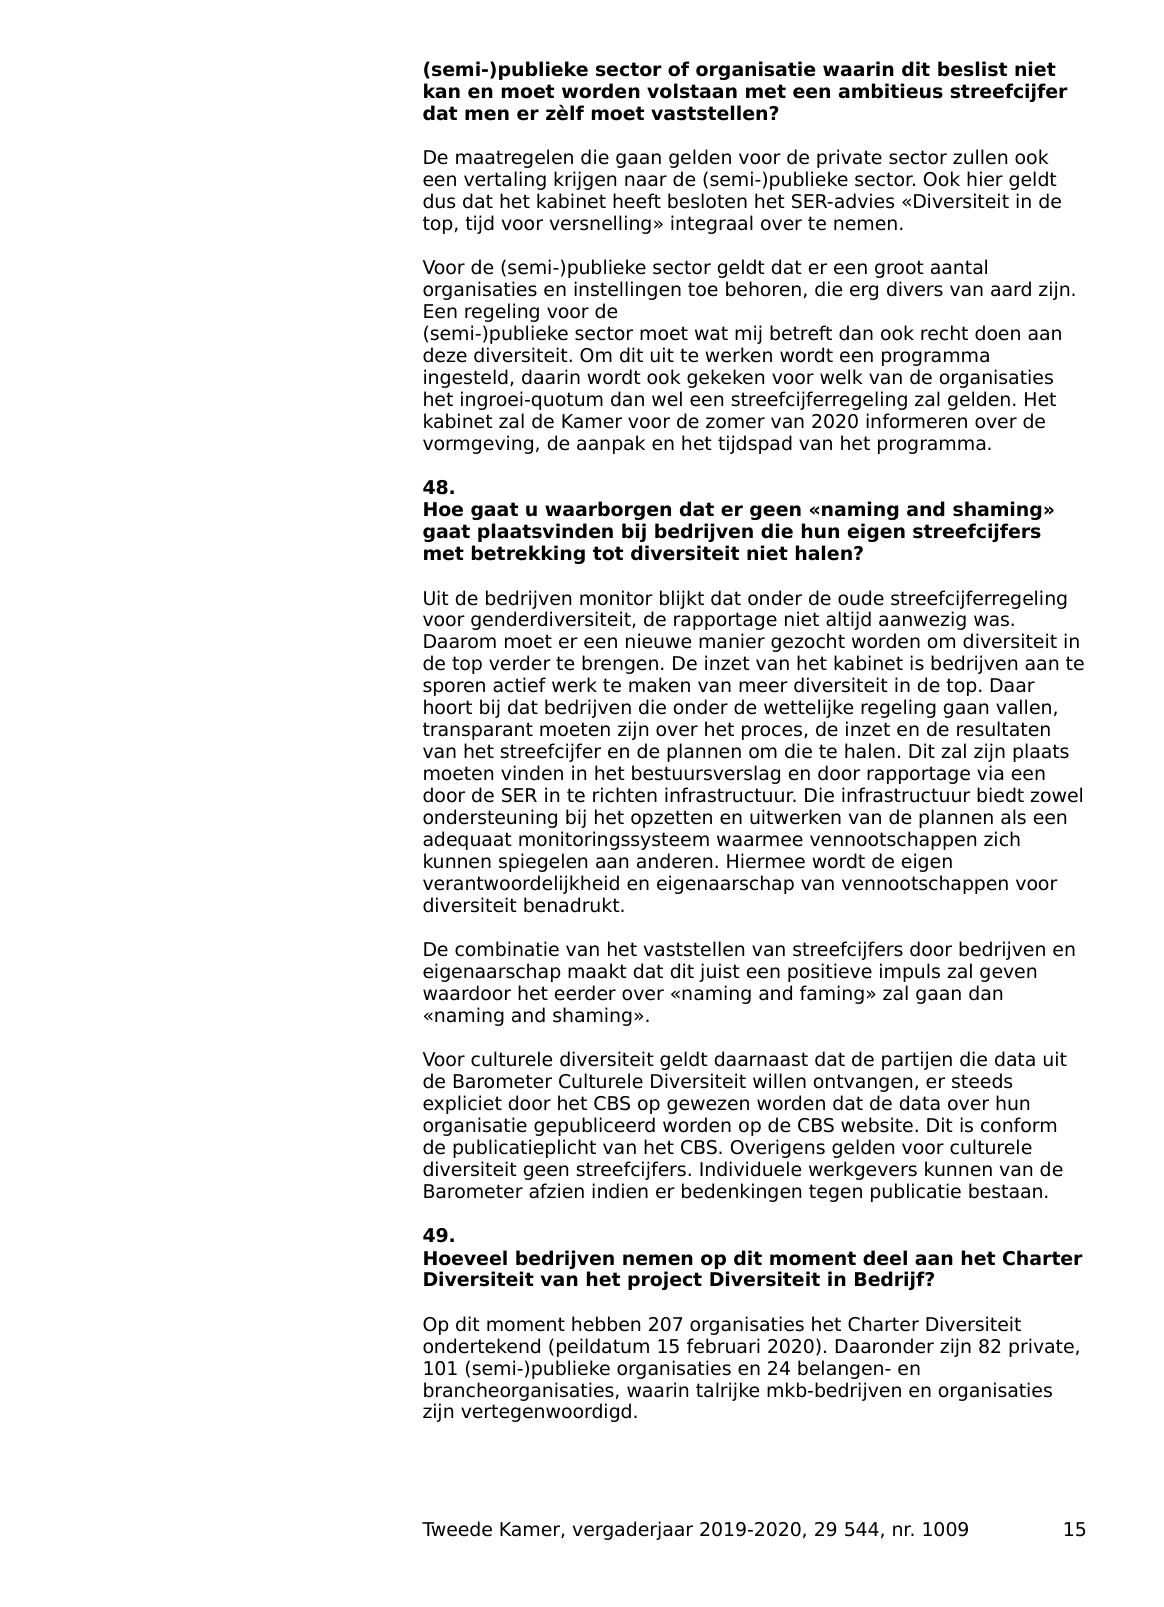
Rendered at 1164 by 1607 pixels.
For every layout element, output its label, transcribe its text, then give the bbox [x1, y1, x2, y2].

text (semi-)publieke sector of organisatie waarin dit beslist niet kan en moet worden volstaan met een ambitieus streefcijfer dat men er zèlf moet vaststellen? [422, 59, 1087, 125]
text De combinatie van het vaststellen van streefcijfers door bedrijven en eigenaarschap maakt dat dit juist een positieve impuls zal geven waardoor het eerder over «naming and faming» zal gaan dan «naming and shaming». [422, 939, 1087, 1027]
text Hoe gaat u waarborgen dat er geen «naming and shaming» gaat plaatsvinden bij bedrijven die hun eigen streefcijfers met betrekking tot diversiteit niet halen? [422, 499, 1087, 565]
text 48. [422, 477, 1087, 499]
text Op dit moment hebben 207 organisaties het Charter Diversiteit ondertekend (peildatum 15 februari 2020). Daaronder zijn 82 private, 101 (semi-)publieke organisaties en 24 belangen- en brancheorganisaties, waarin talrijke mkb-bedrijven en organisaties zijn vertegenwoordigd. [422, 1313, 1087, 1423]
text Uit de bedrijven monitor blijkt dat onder de oude streefcijferregeling voor genderdiversiteit, de rapportage niet altijd aanwezig was. Daarom moet er een nieuwe manier gezocht worden om diversiteit in de top verder te brengen. De inzet van het kabinet is bedrijven aan te sporen actief werk te maken van meer diversiteit in de top. Daar hoort bij dat bedrijven die onder de wettelijke regeling gaan vallen, transparant moeten zijn over het proces, de inzet en de resultaten van het streefcijfer en de plannen om die te halen. Dit zal zijn plaats moeten vinden in het bestuursverslag en door rapportage via een door de SER in te richten infrastructuur. Die infrastructuur biedt zowel ondersteuning bij het opzetten en uitwerken van de plannen als een adequaat monitoringssysteem waarmee vennootschappen zich kunnen spiegelen aan anderen. Hiermee wordt de eigen verantwoordelijkheid en eigenaarschap van vennootschappen voor diversiteit benadrukt. [422, 587, 1087, 917]
text Voor de (semi-)publieke sector geldt dat er een groot aantal organisaties en instellingen toe behoren, die erg divers van aard zijn. Een regeling voor de [422, 257, 1087, 323]
text De maatregelen die gaan gelden voor de private sector zullen ook een vertaling krijgen naar de (semi-)publieke sector. Ook hier geldt dus dat het kabinet heeft besloten het SER-advies «Diversiteit in de top, tijd voor versnelling» integraal over te nemen. [422, 147, 1087, 235]
text Hoeveel bedrijven nemen op dit moment deel aan het Charter Diversiteit van het project Diversiteit in Bedrijf? [422, 1247, 1087, 1291]
text (semi-)publieke sector moet wat mij betreft dan ook recht doen aan deze diversiteit. Om dit uit te werken wordt een programma ingesteld, daarin wordt ook gekeken voor welk van de organisaties het ingroei-quotum dan wel een streefcijferregeling zal gelden. Het kabinet zal de Kamer voor de zomer van 2020 informeren over de vormgeving, de aanpak en het tijdspad van het programma. [422, 323, 1087, 455]
text 49. [422, 1225, 1087, 1247]
text Voor culturele diversiteit geldt daarnaast dat de partijen die data uit de Barometer Culturele Diversiteit willen ontvangen, er steeds expliciet door het CBS op gewezen worden dat de data over hun organisatie gepubliceerd worden op de CBS website. Dit is conform de publicatieplicht van het CBS. Overigens gelden voor culturele diversiteit geen streefcijfers. Individuele werkgevers kunnen van de Barometer afzien indien er bedenkingen tegen publicatie bestaan. [422, 1049, 1087, 1203]
